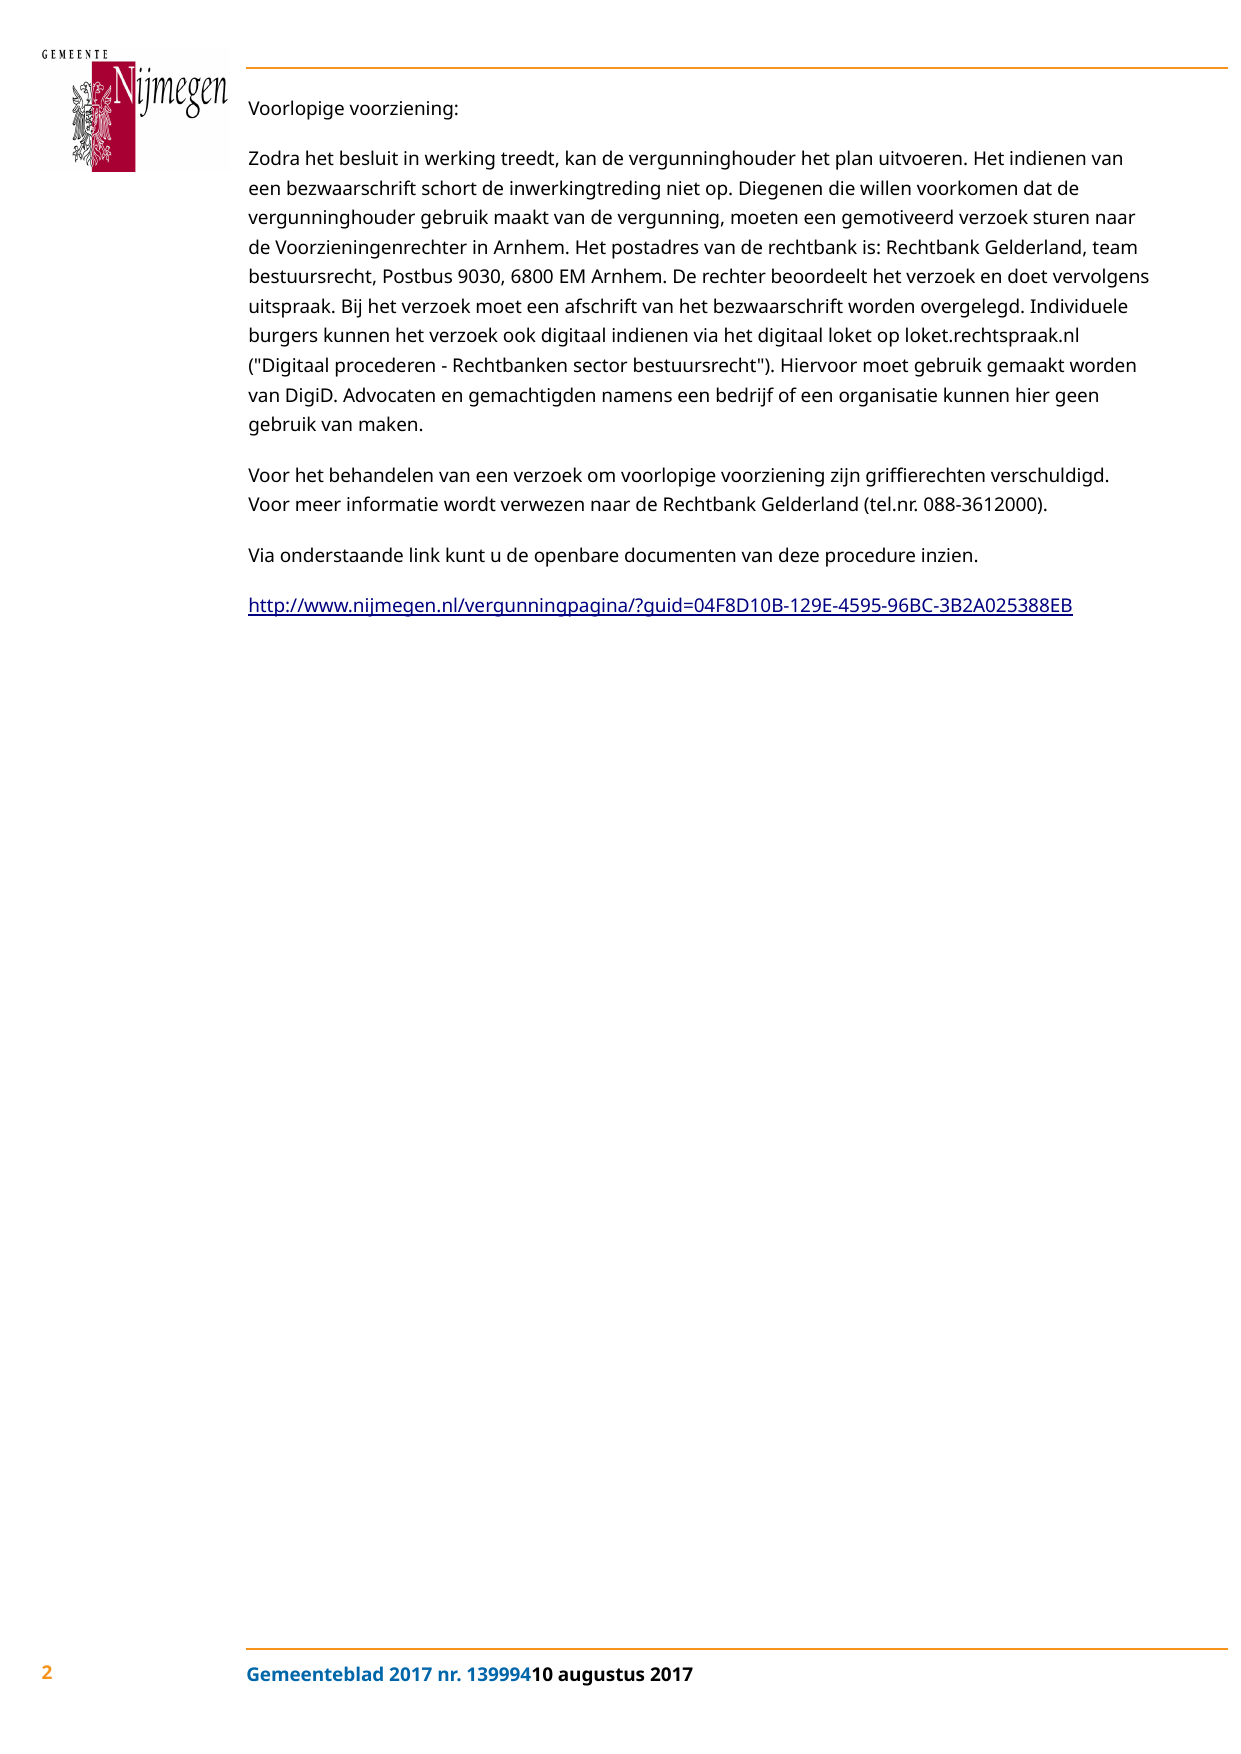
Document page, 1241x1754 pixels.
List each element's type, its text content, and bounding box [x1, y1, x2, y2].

text http://www.nijmegen.nl/vergunningpagina/?guid=04F8D10B-129E-4595-96BC-3B2A025388EB [248, 592, 1152, 618]
text Via onderstaande link kunt u de openbare documenten van deze procedure inzien. [248, 542, 1152, 568]
text Zodra het besluit in werking treedt, kan de vergunninghouder het plan uitvoeren. Het indienen van een bezwaarschrift schort de inwerkingtreding niet op. Diegenen die willen voorkomen dat de vergunninghouder gebruik maakt van de vergunning, moeten een gemotiveerd verzoek sturen naar de Voorzieningenrechter in Arnhem. Het postadres van de rechtbank is: Rechtbank Gelderland, team bestuursrecht, Postbus 9030, 6800 EM Arnhem. De rechter beoordeelt het verzoek en doet vervolgens uitspraak. Bij het verzoek moet een afschrift van het bezwaarschrift worden overgelegd. Individuele burgers kunnen het verzoek ook digitaal indienen via het digitaal loket op loket.rechtspraak.nl ("Digitaal procederen - Rechtbanken sector bestuursrecht"). Hiervoor moet gebruik gemaakt worden van DigiD. Advocaten en gemachtigden namens een bedrijf of een organisatie kunnen hier geen gebruik van maken. [248, 145, 1152, 437]
text Voorlopige voorziening: [248, 95, 1152, 121]
text Voor het behandelen van een verzoek om voorlopige voorziening zijn griffierechten verschuldigd. Voor meer informatie wordt verwezen naar de Rechtbank Gelderland (tel.nr. 088-3612000). [248, 462, 1152, 517]
picture [41, 47, 231, 172]
